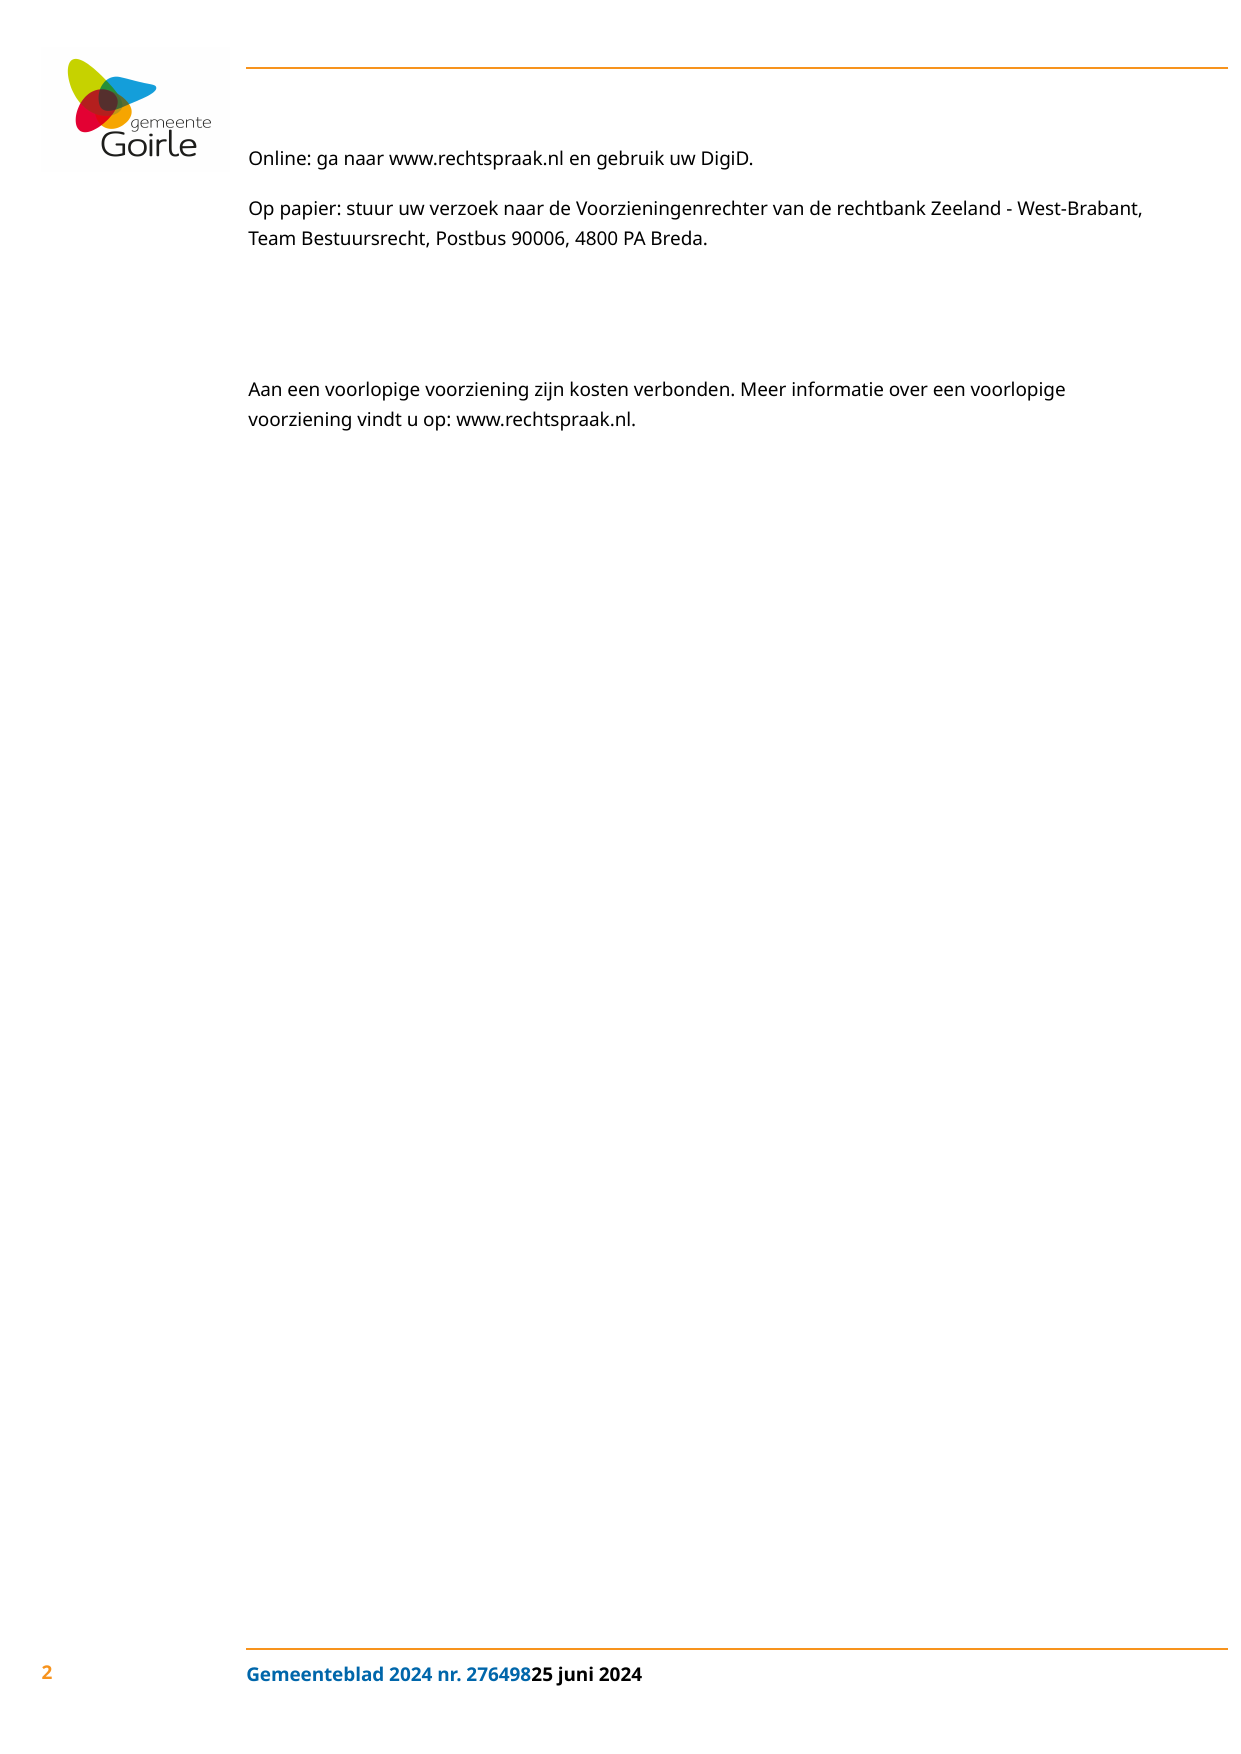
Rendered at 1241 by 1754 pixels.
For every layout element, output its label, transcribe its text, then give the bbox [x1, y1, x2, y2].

text Aan een voorlopige voorziening zijn kosten verbonden. Meer informatie over een voorlopige voorziening vindt u op: www.rechtspraak.nl. [248, 376, 1152, 432]
text Online: ga naar www.rechtspraak.nl en gebruik uw DigiD. [248, 145, 1152, 171]
picture [41, 47, 231, 172]
text Op papier: stuur uw verzoek naar de Voorzieningenrechter van de rechtbank Zeeland - West-Brabant, Team Bestuursrecht, Postbus 90006, 4800 PA Breda. [248, 196, 1152, 251]
